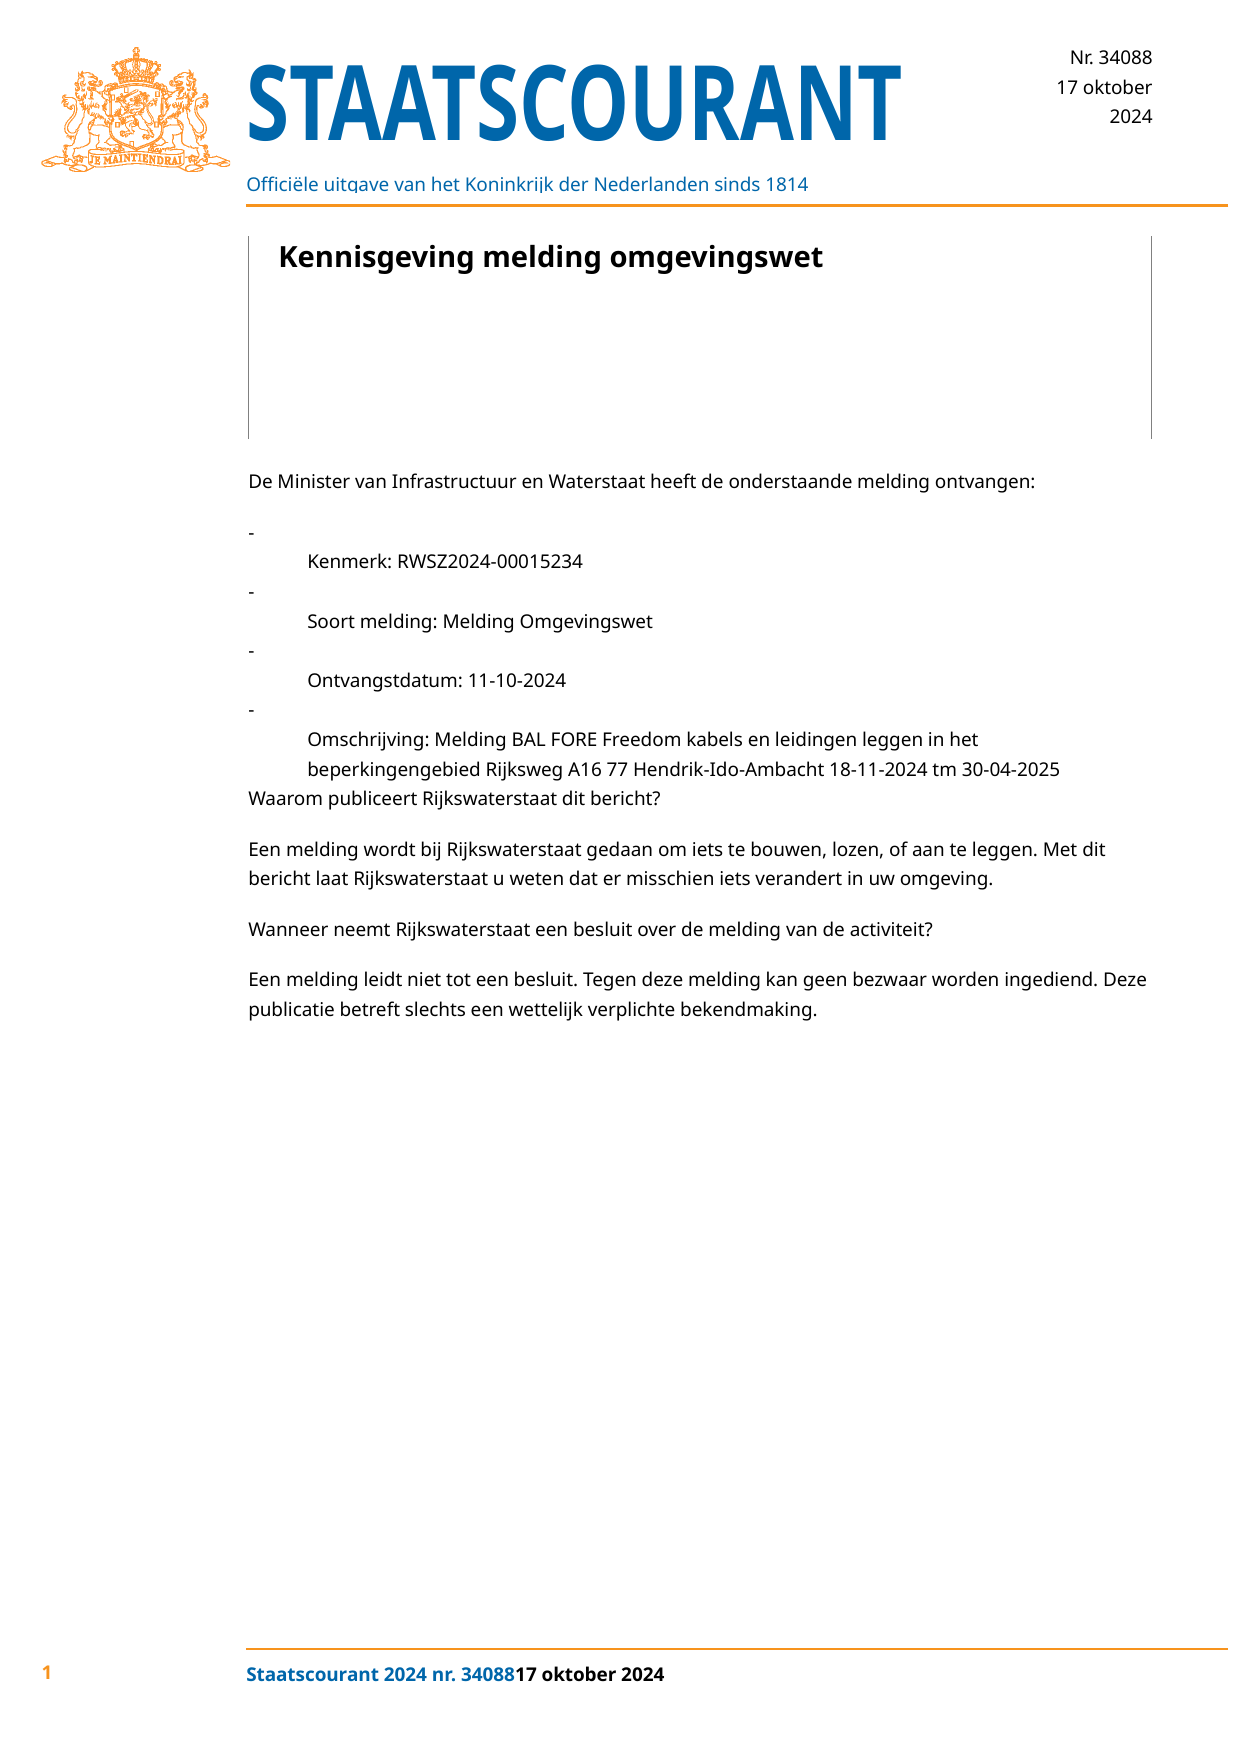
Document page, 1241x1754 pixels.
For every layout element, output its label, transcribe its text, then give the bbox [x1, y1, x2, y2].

text De Minister van Infrastructuur en Waterstaat heeft de onderstaande melding ontvangen: [248, 469, 1152, 494]
list Soort melding: Melding Omgevingswet [248, 608, 1152, 633]
text Wanneer neemt Rijkswaterstaat een besluit over de melding van de activiteit? [248, 916, 1152, 941]
table_header Kennisgeving melding omgevingswet [249, 236, 850, 439]
list Omschrijving: Melding BAL FORE Freedom kabels en leidingen leggen in het beperkingengebied Rijksweg A16 77 Hendrik-Ido-Ambacht 18-11-2024 tm 30-04-2025 [248, 726, 1152, 781]
text Een melding wordt bij Rijkswaterstaat gedaan om iets te bouwen, lozen, of aan te leggen. Met dit bericht laat Rijkswaterstaat u weten dat er misschien iets verandert in uw omgeving. [248, 836, 1152, 891]
list Kenmerk: RWSZ2024-00015234 [248, 549, 1152, 574]
picture [41, 47, 231, 172]
table_header [1090, 236, 1151, 413]
list Ontvangstdatum: 11-10-2024 [248, 667, 1152, 693]
text Waarom publiceert Rijkswaterstaat dit bericht? [248, 785, 1152, 811]
table_header [850, 236, 912, 413]
text Een melding leidt niet tot een besluit. Tegen deze melding kan geen bezwaar worden ingediend. Deze publicatie betreft slechts een wettelijk verplichte bekendmaking. [248, 966, 1152, 1021]
table_header [850, 414, 1151, 439]
picture [912, 236, 1090, 414]
